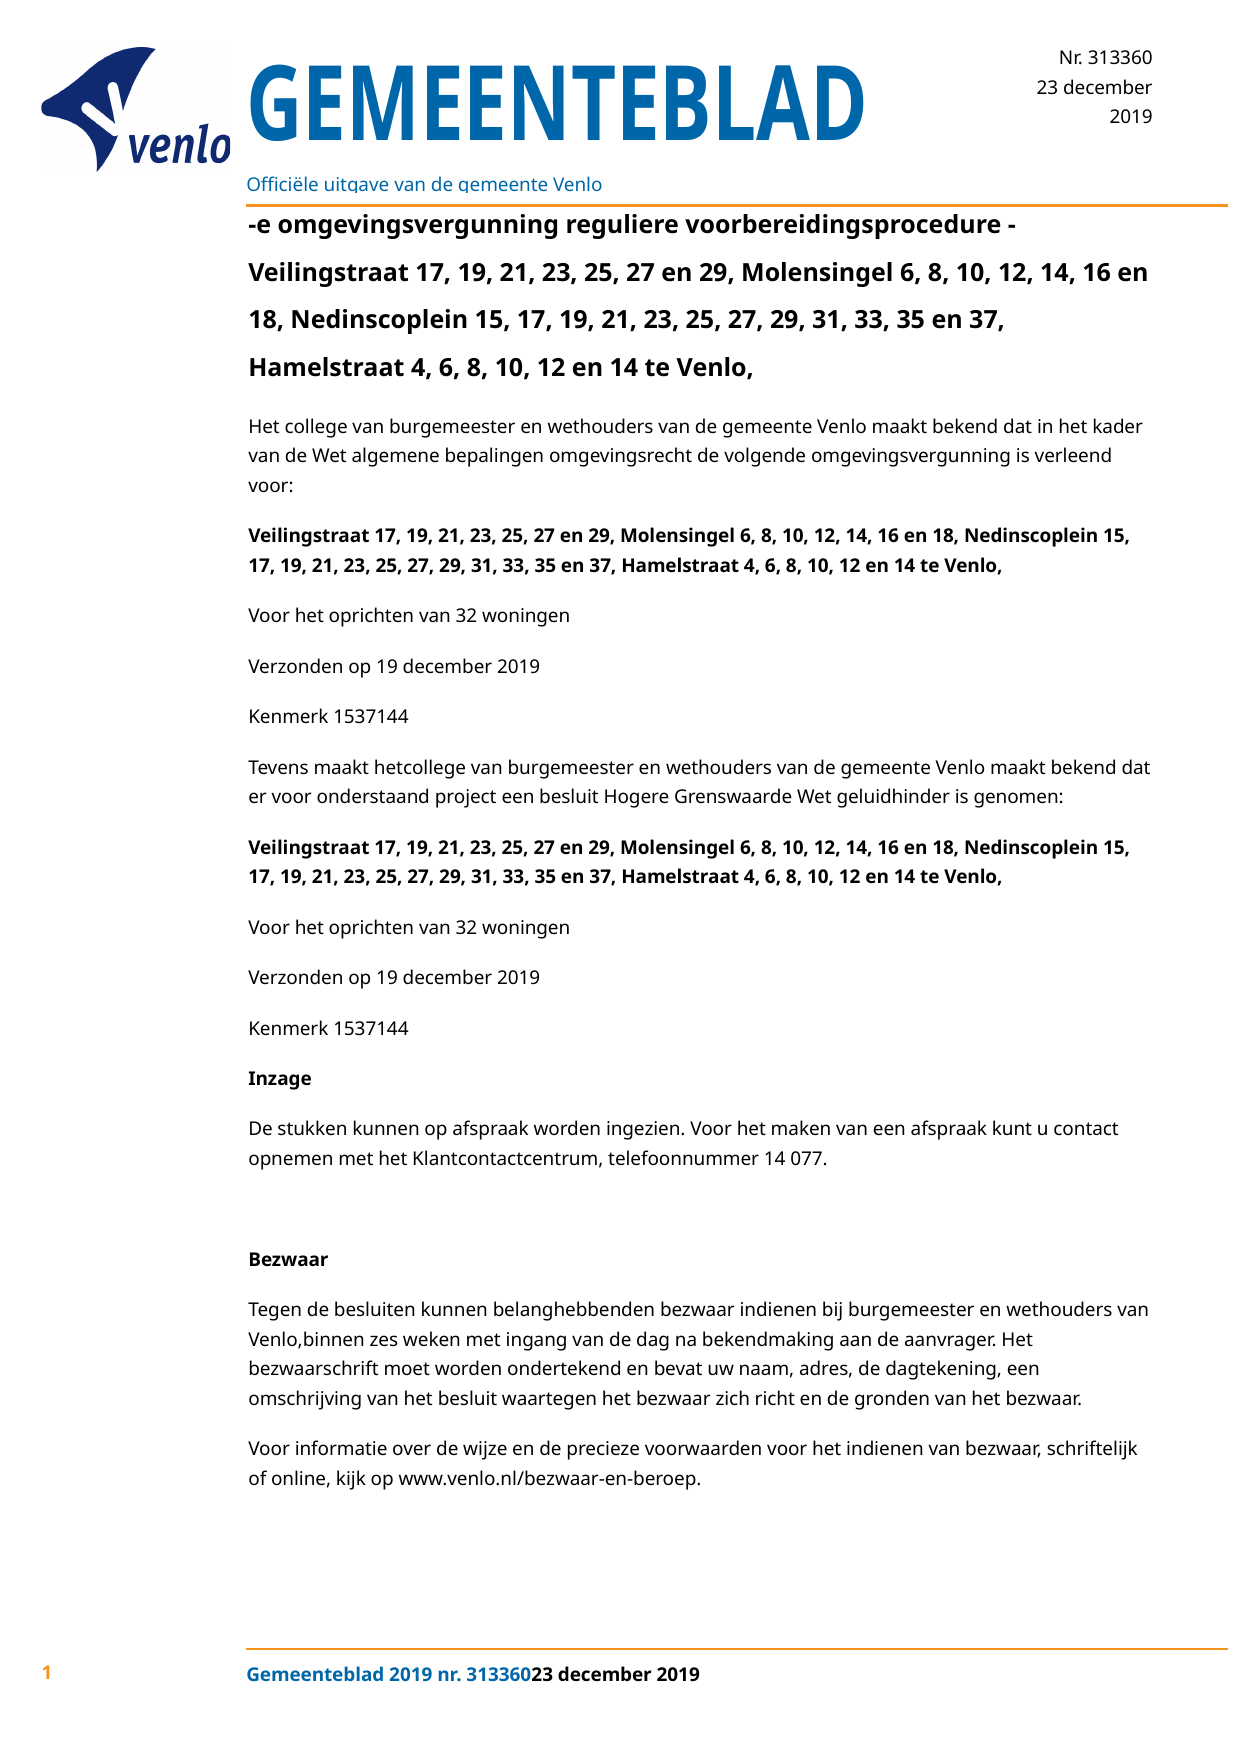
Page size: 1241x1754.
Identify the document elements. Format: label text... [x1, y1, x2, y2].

text Tegen de besluiten kunnen belanghebbenden bezwaar indienen bij burgemeester en wethouders van Venlo,binnen zes weken met ingang van de dag na bekendmaking aan de aanvrager. Het bezwaarschrift moet worden ondertekend en bevat uw naam, adres, de dagtekening, een omschrijving van het besluit waartegen het bezwaar zich richt en de gronden van het bezwaar. [248, 1296, 1152, 1411]
text Het college van burgemeester en wethouders van de gemeente Venlo maakt bekend dat in het kader van de Wet algemene bepalingen omgevingsrecht de volgende omgevingsvergunning is verleend voor: [248, 413, 1152, 498]
text Voor het oprichten van 32 woningen [248, 914, 1152, 940]
text Voor het oprichten van 32 woningen [248, 603, 1152, 628]
picture [41, 47, 231, 172]
text Kenmerk 1537144 [248, 703, 1152, 729]
text Verzonden op 19 december 2019 [248, 653, 1152, 679]
text Veilingstraat 17, 19, 21, 23, 25, 27 en 29, Molensingel 6, 8, 10, 12, 14, 16 en 18, Nedinscoplein 15, 17, 19, 21, 23, 25, 27, 29, 31, 33, 35 en 37, Hamelstraat 4, 6, 8, 10, 12 en 14 te Venlo, [248, 834, 1152, 889]
text Veilingstraat 17, 19, 21, 23, 25, 27 en 29, Molensingel 6, 8, 10, 12, 14, 16 en 18, Nedinscoplein 15, 17, 19, 21, 23, 25, 27, 29, 31, 33, 35 en 37, Hamelstraat 4, 6, 8, 10, 12 en 14 te Venlo, [248, 523, 1152, 578]
text Kenmerk 1537144 [248, 1015, 1152, 1041]
text De stukken kunnen op afspraak worden ingezien. Voor het maken van een afspraak kunt u contact opnemen met het Klantcontactcentrum, telefoonnummer 14 077. [248, 1116, 1152, 1171]
text Inzage [248, 1065, 1152, 1091]
text Bezwaar [248, 1246, 1152, 1272]
text Verzonden op 19 december 2019 [248, 964, 1152, 990]
text -e omgevingsvergunning reguliere voorbereidingsprocedure - Veilingstraat 17, 19, 21, 23, 25, 27 en 29, Molensingel 6, 8, 10, 12, 14, 16 en 18, Nedinscoplein 15, 17, 19, 21, 23, 25, 27, 29, 31, 33, 35 en 37, Hamelstraat 4, 6, 8, 10, 12 en 14 te Venlo, [248, 207, 1152, 384]
text Tevens maakt hetcollege van burgemeester en wethouders van de gemeente Venlo maakt bekend dat er voor onderstaand project een besluit Hogere Grenswaarde Wet geluidhinder is genomen: [248, 754, 1152, 809]
text Voor informatie over de wijze en de precieze voorwaarden voor het indienen van bezwaar, schriftelijk of online, kijk op www.venlo.nl/bezwaar-en-beroep. [248, 1436, 1152, 1491]
